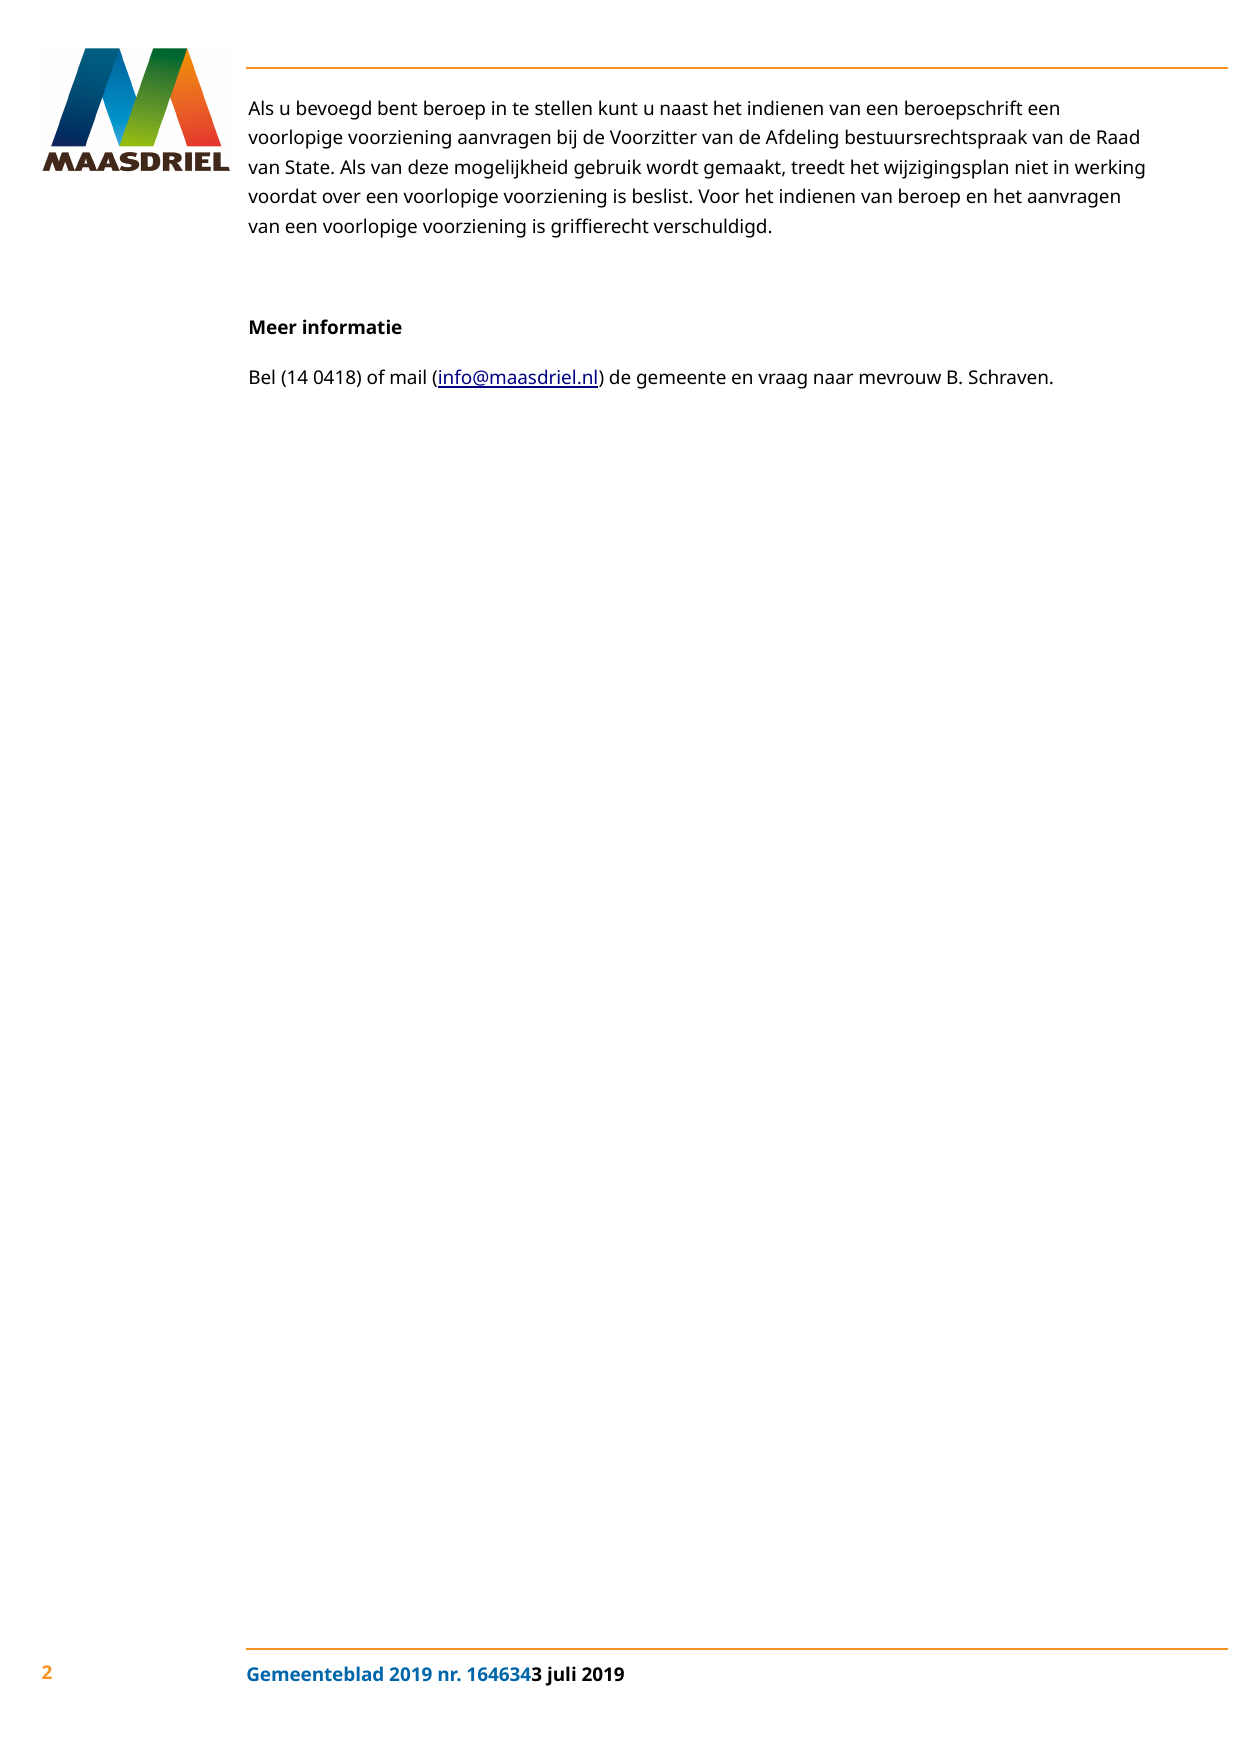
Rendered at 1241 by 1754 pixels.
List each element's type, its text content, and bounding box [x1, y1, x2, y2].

text Als u bevoegd bent beroep in te stellen kunt u naast het indienen van een beroepschrift een voorlopige voorziening aanvragen bij de Voorzitter van de Afdeling bestuursrechtspraak van de Raad van State. Als van deze mogelijkheid gebruik wordt gemaakt, treedt het wijzigingsplan niet in werking voordat over een voorlopige voorziening is beslist. Voor het indienen van beroep en het aanvragen van een voorlopige voorziening is griffierecht verschuldigd. [248, 95, 1152, 239]
text Meer informatie [248, 314, 1152, 340]
text Bel (14 0418) of mail (info@maasdriel.nl) de gemeente en vraag naar mevrouw B. Schraven. [248, 364, 1152, 390]
picture [41, 47, 231, 172]
